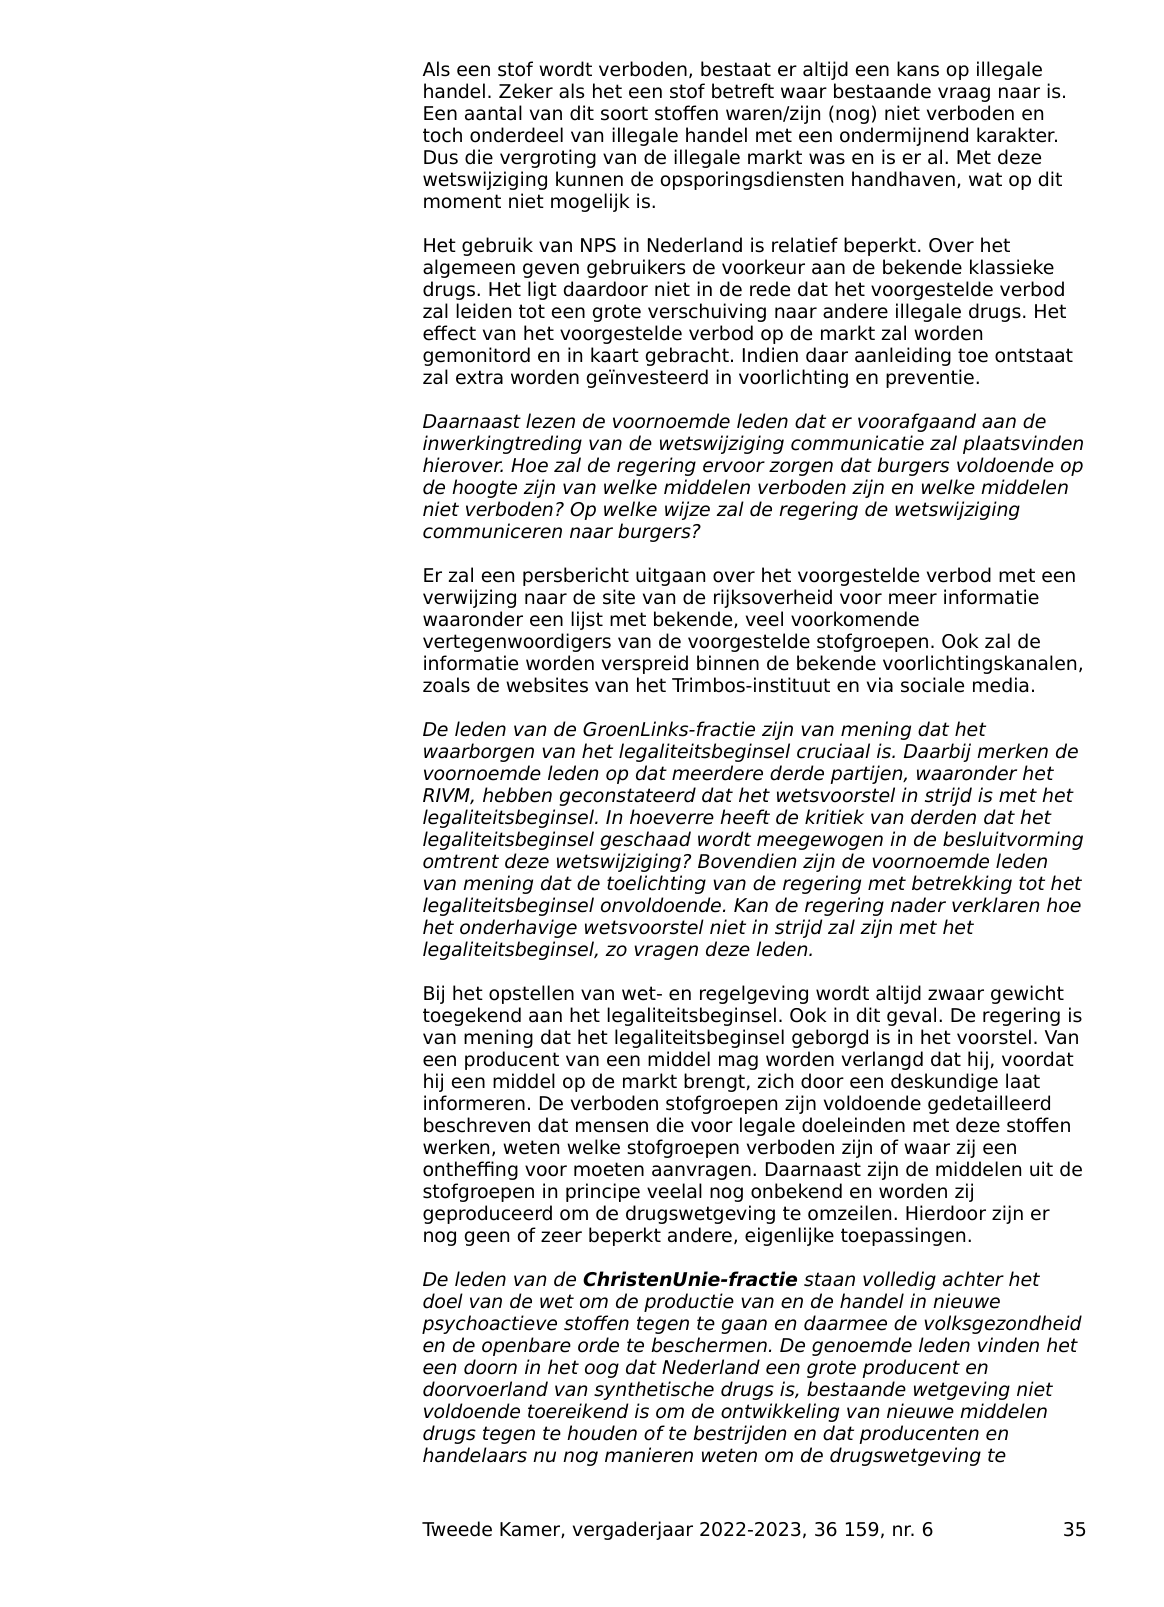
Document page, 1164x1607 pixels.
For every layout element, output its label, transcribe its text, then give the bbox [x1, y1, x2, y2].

text Het gebruik van NPS in Nederland is relatief beperkt. Over het algemeen geven gebruikers de voorkeur aan de bekende klassieke drugs. Het ligt daardoor niet in de rede dat het voorgestelde verbod zal leiden tot een grote verschuiving naar andere illegale drugs. Het effect van het voorgestelde verbod op de markt zal worden gemonitord en in kaart gebracht. Indien daar aanleiding toe ontstaat zal extra worden geïnvesteerd in voorlichting en preventie. [422, 235, 1087, 389]
text De leden van de GroenLinks-fractie zijn van mening dat het waarborgen van het legaliteitsbeginsel cruciaal is. Daarbij merken de voornoemde leden op dat meerdere derde partijen, waaronder het RIVM, hebben geconstateerd dat het wetsvoorstel in strijd is met het legaliteitsbeginsel. In hoeverre heeft de kritiek van derden dat het legaliteitsbeginsel geschaad wordt meegewogen in de besluitvorming omtrent deze wetswijziging? Bovendien zijn de voornoemde leden van mening dat de toelichting van de regering met betrekking tot het legaliteitsbeginsel onvoldoende. Kan de regering nader verklaren hoe het onderhavige wetsvoorstel niet in strijd zal zijn met het legaliteitsbeginsel, zo vragen deze leden. [422, 719, 1087, 961]
text Bij het opstellen van wet- en regelgeving wordt altijd zwaar gewicht toegekend aan het legaliteitsbeginsel. Ook in dit geval. De regering is van mening dat het legaliteitsbeginsel geborgd is in het voorstel. Van een producent van een middel mag worden verlangd dat hij, voordat hij een middel op de markt brengt, zich door een deskundige laat informeren. De verboden stofgroepen zijn voldoende gedetailleerd beschreven dat mensen die voor legale doeleinden met deze stoffen werken, weten welke stofgroepen verboden zijn of waar zij een ontheffing voor moeten aanvragen. Daarnaast zijn de middelen uit de stofgroepen in principe veelal nog onbekend en worden zij geproduceerd om de drugswetgeving te omzeilen. Hierdoor zijn er nog geen of zeer beperkt andere, eigenlijke toepassingen. [422, 983, 1087, 1247]
text De leden van de ChristenUnie-fractie staan volledig achter het doel van de wet om de productie van en de handel in nieuwe psychoactieve stoffen tegen te gaan en daarmee de volksgezondheid en de openbare orde te beschermen. De genoemde leden vinden het een doorn in het oog dat Nederland een grote producent en doorvoerland van synthetische drugs is, bestaande wetgeving niet voldoende toereikend is om de ontwikkeling van nieuwe middelen drugs tegen te houden of te bestrijden en dat producenten en handelaars nu nog manieren weten om de drugswetgeving te [422, 1269, 1087, 1467]
text Als een stof wordt verboden, bestaat er altijd een kans op illegale handel. Zeker als het een stof betreft waar bestaande vraag naar is. Een aantal van dit soort stoffen waren/zijn (nog) niet verboden en toch onderdeel van illegale handel met een ondermijnend karakter. Dus die vergroting van de illegale markt was en is er al. Met deze wetswijziging kunnen de opsporingsdiensten handhaven, wat op dit moment niet mogelijk is. [422, 59, 1087, 213]
text Er zal een persbericht uitgaan over het voorgestelde verbod met een verwijzing naar de site van de rijksoverheid voor meer informatie waaronder een lijst met bekende, veel voorkomende vertegenwoordigers van de voorgestelde stofgroepen. Ook zal de informatie worden verspreid binnen de bekende voorlichtingskanalen, zoals de websites van het Trimbos-instituut en via sociale media. [422, 565, 1087, 697]
text Daarnaast lezen de voornoemde leden dat er voorafgaand aan de inwerkingtreding van de wetswijziging communicatie zal plaatsvinden hierover. Hoe zal de regering ervoor zorgen dat burgers voldoende op de hoogte zijn van welke middelen verboden zijn en welke middelen niet verboden? Op welke wijze zal de regering de wetswijziging communiceren naar burgers? [422, 411, 1087, 543]
